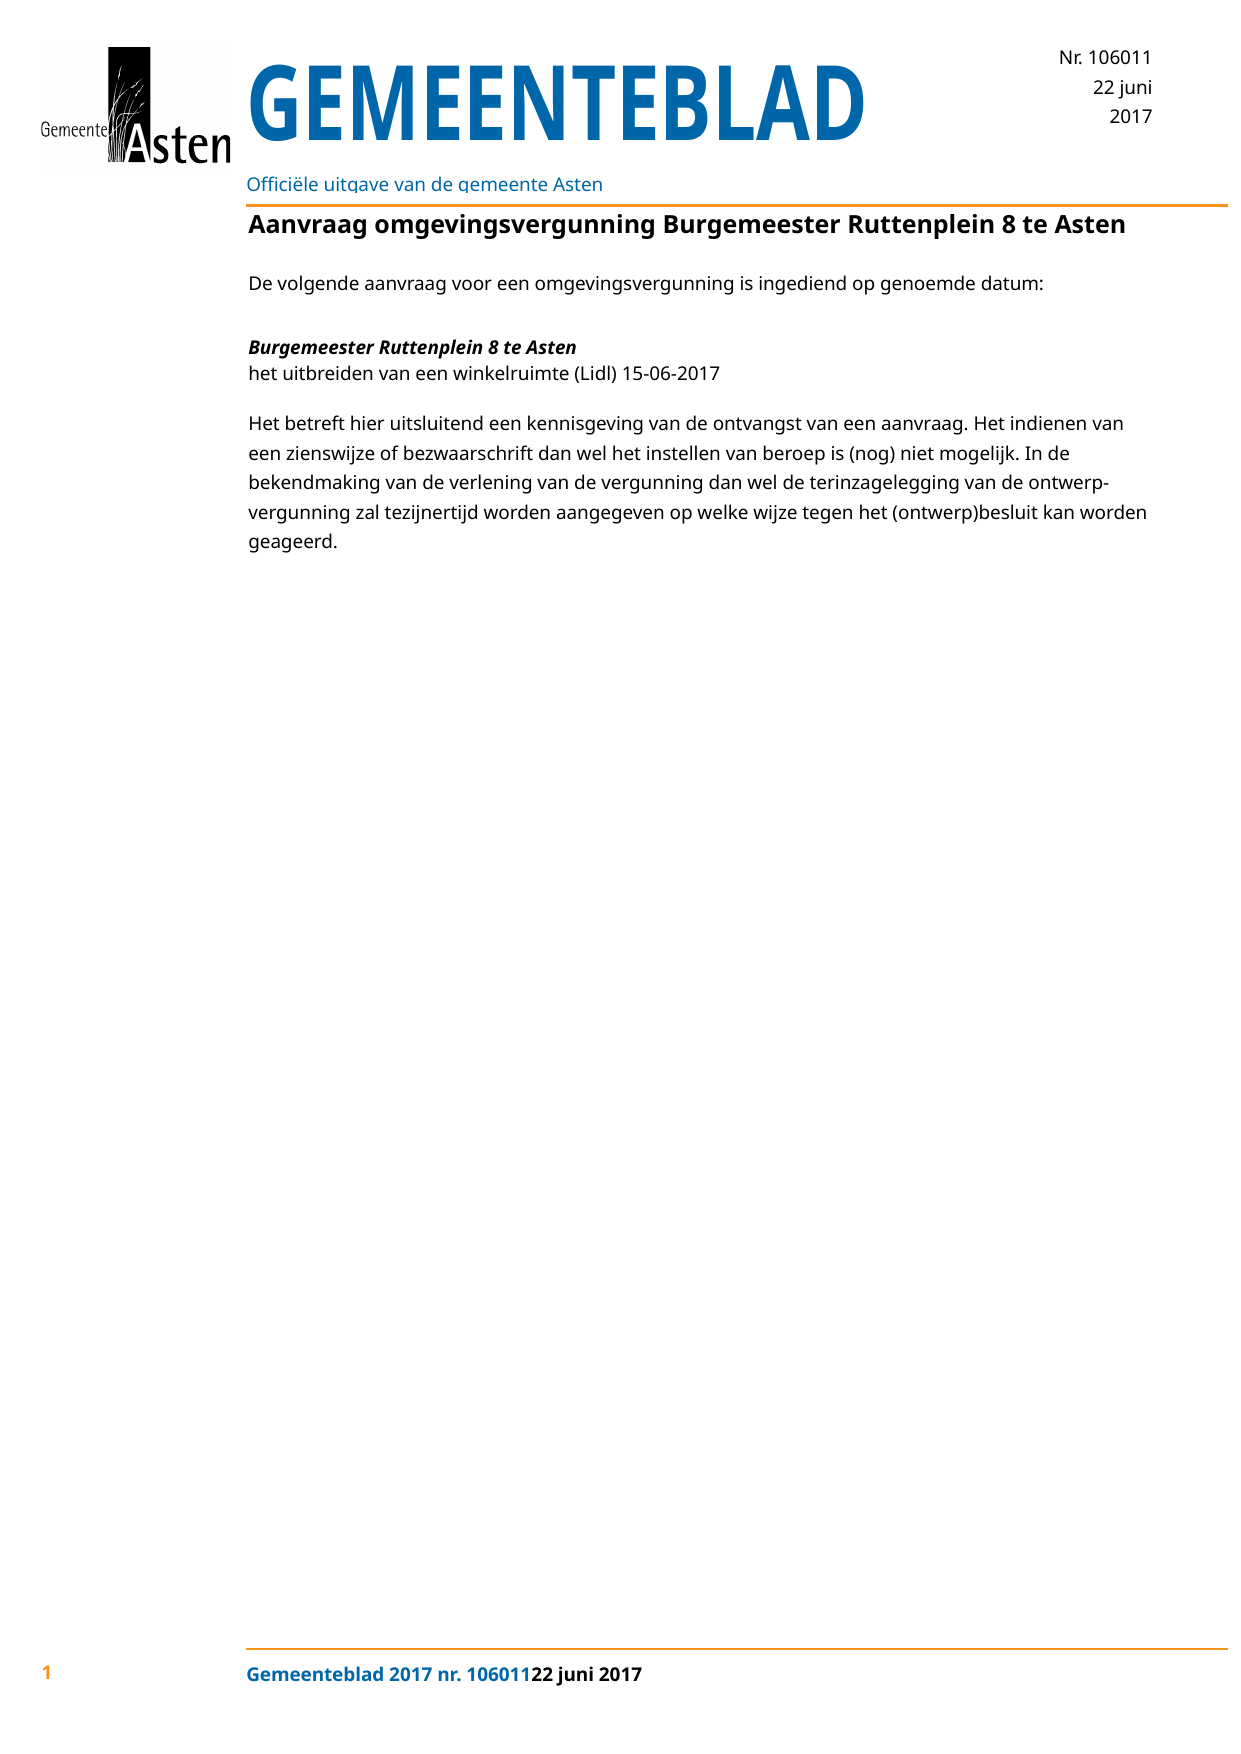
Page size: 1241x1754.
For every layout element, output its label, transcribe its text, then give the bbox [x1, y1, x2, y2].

text Burgemeester Ruttenplein 8 te Asten [248, 334, 1152, 360]
picture [41, 47, 231, 172]
text De volgende aanvraag voor een omgevingsvergunning is ingediend op genoemde datum: [248, 270, 1152, 296]
text Het betreft hier uitsluitend een kennisgeving van de ontvangst van een aanvraag. Het indienen van een zienswijze of bezwaarschrift dan wel het instellen van beroep is (nog) niet mogelijk. In de bekendmaking van de verlening van de vergunning dan wel de terinzagelegging van de ontwerp-vergunning zal tezijnertijd worden aangegeven op welke wijze tegen het (ontwerp)besluit kan worden geageerd. [248, 410, 1152, 554]
text het uitbreiden van een winkelruimte (Lidl) 15-06-2017 [248, 360, 1152, 386]
text Aanvraag omgevingsvergunning Burgemeester Ruttenplein 8 te Asten [248, 207, 1152, 241]
